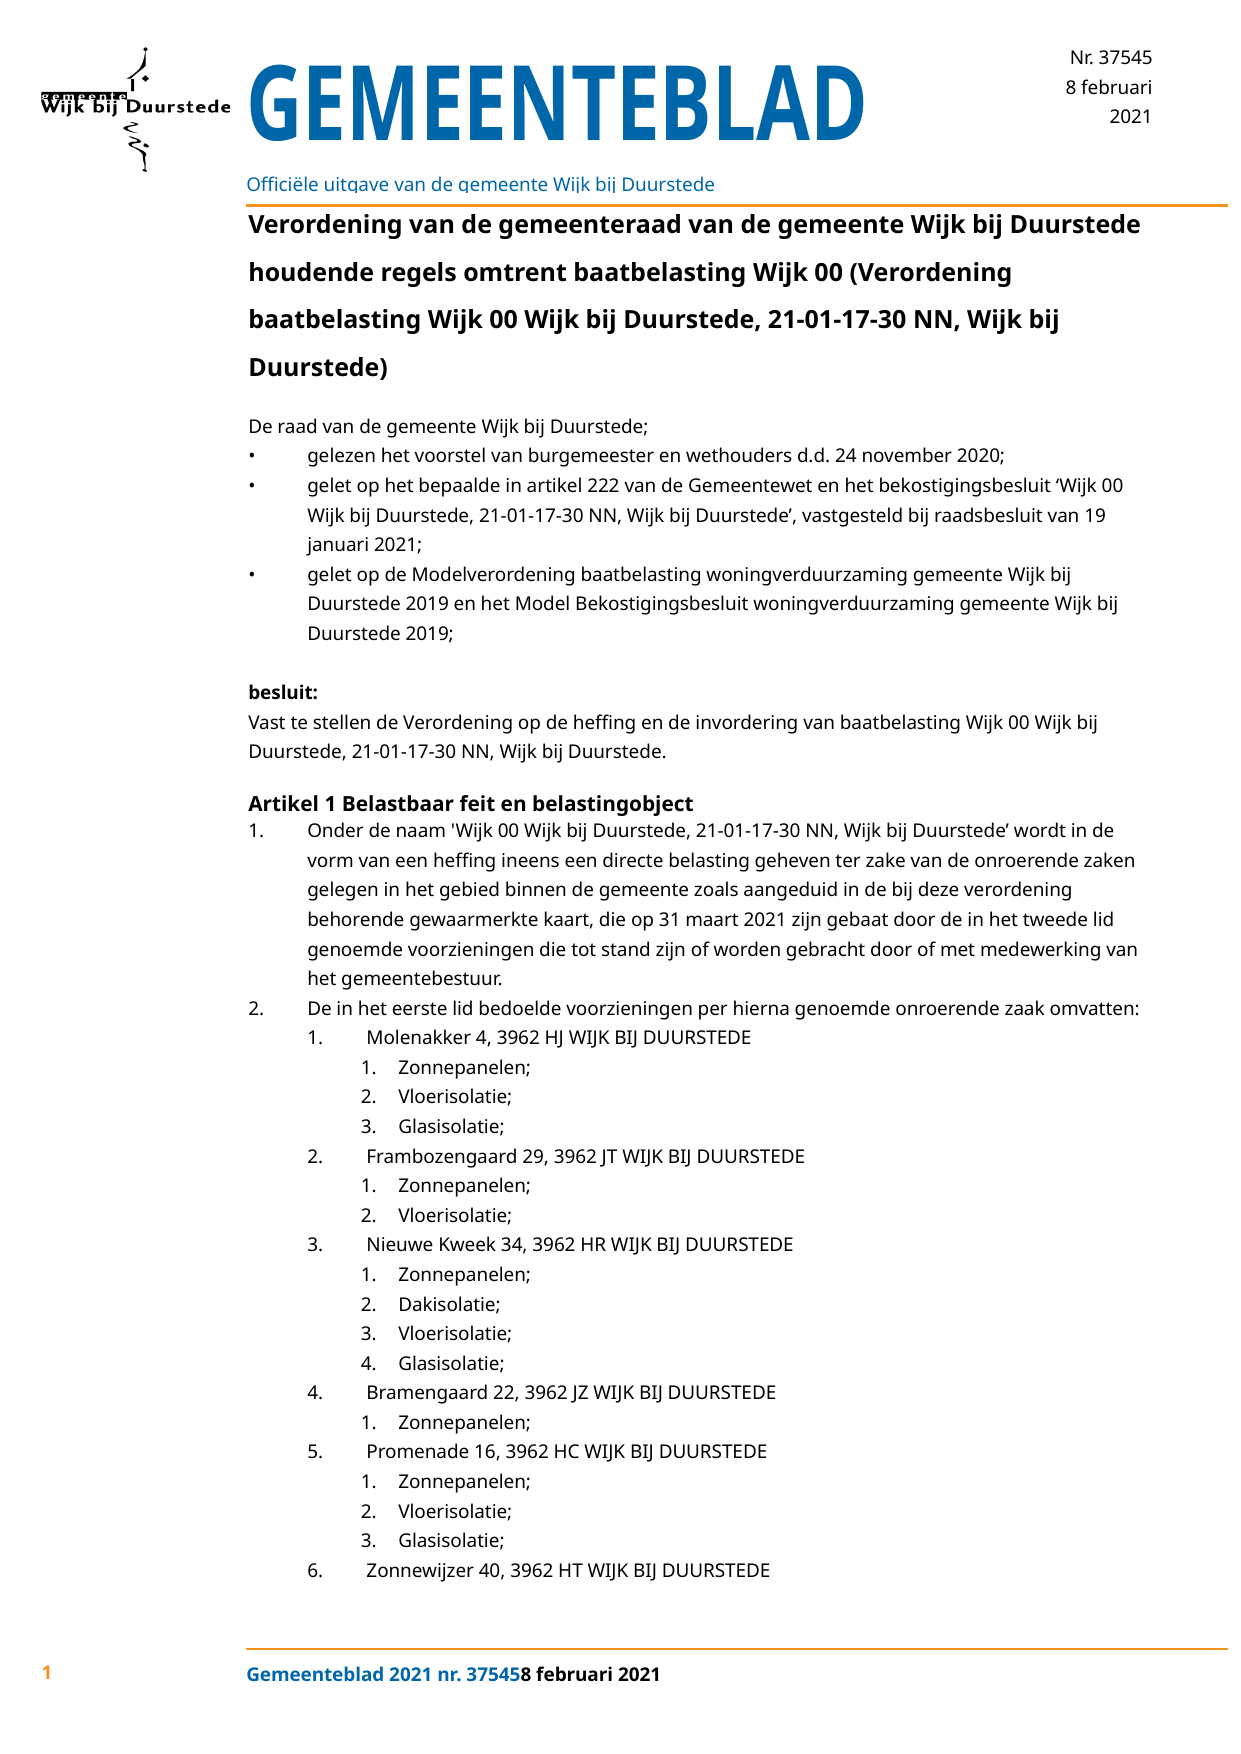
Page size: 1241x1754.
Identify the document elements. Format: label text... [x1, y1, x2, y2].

list Zonnepanelen; [361, 1261, 1152, 1287]
list Molenakker 4, 3962 HJ WIJK BIJ DUURSTEDE [307, 1024, 1152, 1050]
list gelet op het bepaalde in artikel 222 van de Gemeentewet en het bekostigingsbesluit ‘Wijk 00 Wijk bij Duurstede, 21-01-17-30 NN, Wijk bij Duurstede’, vastgesteld bij raadsbesluit van 19 januari 2021; [248, 472, 1152, 557]
list gelezen het voorstel van burgemeester en wethouders d.d. 24 november 2020; [248, 443, 1152, 468]
list Zonnepanelen; [361, 1054, 1152, 1080]
text besluit: [248, 679, 1152, 705]
list Vloerisolatie; [361, 1320, 1152, 1346]
list Zonnepanelen; [361, 1409, 1152, 1435]
list Zonnepanelen; [361, 1172, 1152, 1198]
text De raad van de gemeente Wijk bij Duurstede; [248, 413, 1152, 439]
list Zonnewijzer 40, 3962 HT WIJK BIJ DUURSTEDE [307, 1557, 1152, 1583]
list Glasisolatie; [361, 1350, 1152, 1376]
text Vast te stellen de Verordening op de heffing en de invordering van baatbelasting Wijk 00 Wijk bij Duurstede, 21-01-17-30 NN, Wijk bij Duurstede. [248, 709, 1152, 764]
list Nieuwe Kweek 34, 3962 HR WIJK BIJ DUURSTEDE [307, 1232, 1152, 1257]
list Glasisolatie; [361, 1527, 1152, 1553]
text Verordening van de gemeenteraad van de gemeente Wijk bij Duurstede houdende regels omtrent baatbelasting Wijk 00 (Verordening baatbelasting Wijk 00 Wijk bij Duurstede, 21-01-17-30 NN, Wijk bij Duurstede) [248, 207, 1152, 384]
list Vloerisolatie; [361, 1084, 1152, 1109]
list Onder de naam 'Wijk 00 Wijk bij Duurstede, 21-01-17-30 NN, Wijk bij Duurstede’ wordt in de vorm van een heffing ineens een directe belasting geheven ter zake van de onroerende zaken gelegen in het gebied binnen de gemeente zoals aangeduid in de bij deze verordening behorende gewaarmerkte kaart, die op 31 maart 2021 zijn gebaat door de in het tweede lid genoemde voorzieningen die tot stand zijn of worden gebracht door of met medewerking van het gemeentebestuur. [248, 817, 1152, 991]
list Zonnepanelen; [361, 1468, 1152, 1494]
list Vloerisolatie; [361, 1202, 1152, 1228]
list Glasisolatie; [361, 1113, 1152, 1139]
list Frambozengaard 29, 3962 JT WIJK BIJ DUURSTEDE [307, 1143, 1152, 1168]
text Artikel 1 Belastbaar feit en belastingobject [248, 789, 1152, 817]
list gelet op de Modelverordening baatbelasting woningverduurzaming gemeente Wijk bij Duurstede 2019 en het Model Bekostigingsbesluit woningverduurzaming gemeente Wijk bij Duurstede 2019; [248, 561, 1152, 646]
list Bramengaard 22, 3962 JZ WIJK BIJ DUURSTEDE [307, 1379, 1152, 1405]
list Vloerisolatie; [361, 1498, 1152, 1523]
list Promenade 16, 3962 HC WIJK BIJ DUURSTEDE [307, 1439, 1152, 1464]
list Dakisolatie; [361, 1291, 1152, 1316]
list De in het eerste lid bedoelde voorzieningen per hierna genoemde onroerende zaak omvatten: [248, 995, 1152, 1021]
picture [41, 47, 231, 172]
